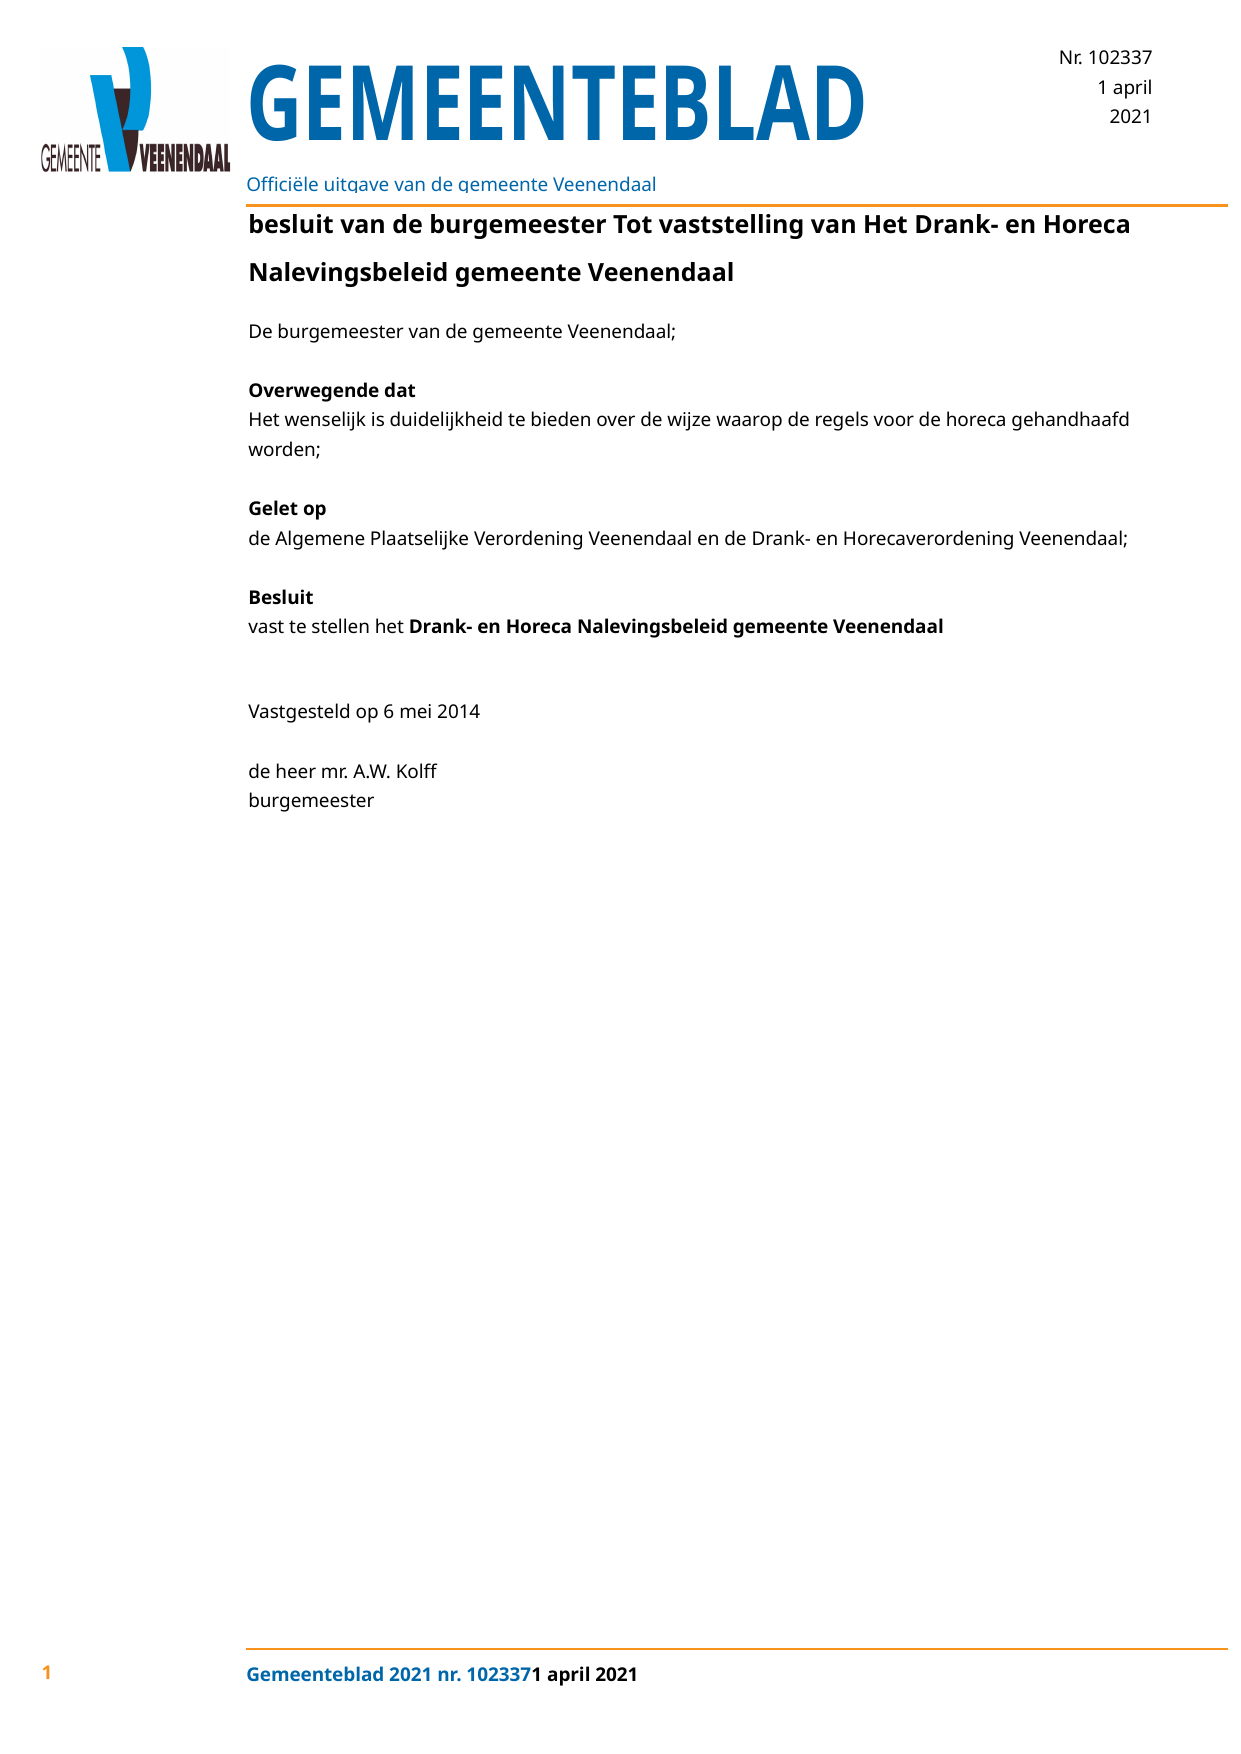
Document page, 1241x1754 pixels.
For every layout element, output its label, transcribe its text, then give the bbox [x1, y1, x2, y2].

text Vastgesteld op 6 mei 2014 [248, 699, 1152, 724]
text Gelet op [248, 495, 1152, 521]
text de Algemene Plaatselijke Verordening Veenendaal en de Drank- en Horecaverordening Veenendaal; [248, 525, 1152, 551]
text Overwegende dat [248, 377, 1152, 403]
text de heer mr. A.W. Kolff [248, 758, 1152, 783]
text besluit van de burgemeester Tot vaststelling van Het Drank- en Horeca Nalevingsbeleid gemeente Veenendaal [248, 207, 1152, 288]
picture [41, 47, 130, 172]
text De burgemeester van de gemeente Veenendaal; [248, 318, 1152, 344]
text Besluit [248, 584, 1152, 610]
text Het wenselijk is duidelijkheid te bieden over de wijze waarop de regels voor de horeca gehandhaafd worden; [248, 407, 1152, 462]
picture [123, 47, 231, 172]
text burgemeester [248, 787, 1152, 813]
text vast te stellen het Drank- en Horeca Nalevingsbeleid gemeente Veenendaal [248, 614, 1152, 639]
